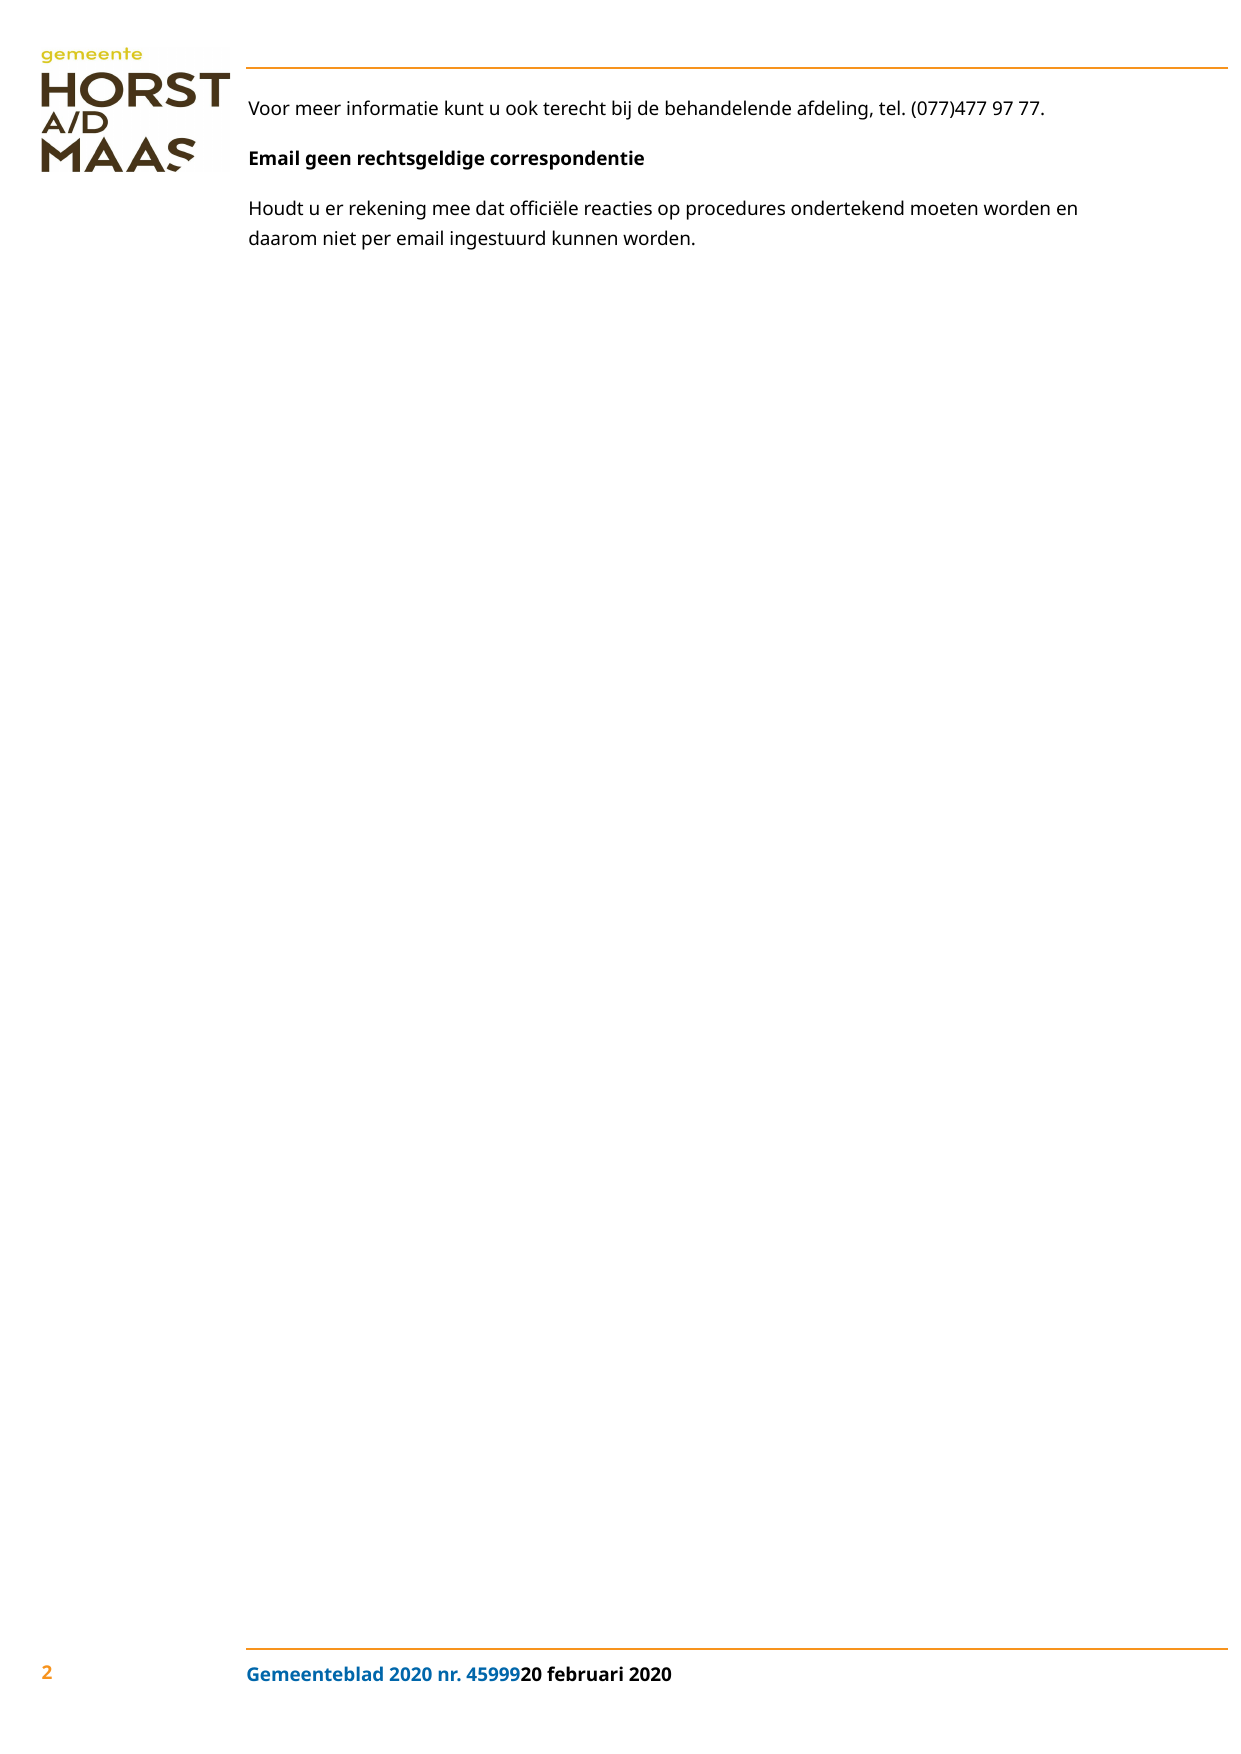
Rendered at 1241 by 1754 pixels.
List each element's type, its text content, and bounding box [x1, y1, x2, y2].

text Voor meer informatie kunt u ook terecht bij de behandelende afdeling, tel. (077)477 97 77. [248, 95, 1152, 121]
text Email geen rechtsgeldige correspondentie [248, 145, 1152, 171]
text Houdt u er rekening mee dat officiële reacties op procedures ondertekend moeten worden en daarom niet per email ingestuurd kunnen worden. [248, 196, 1152, 251]
picture [41, 47, 231, 172]
